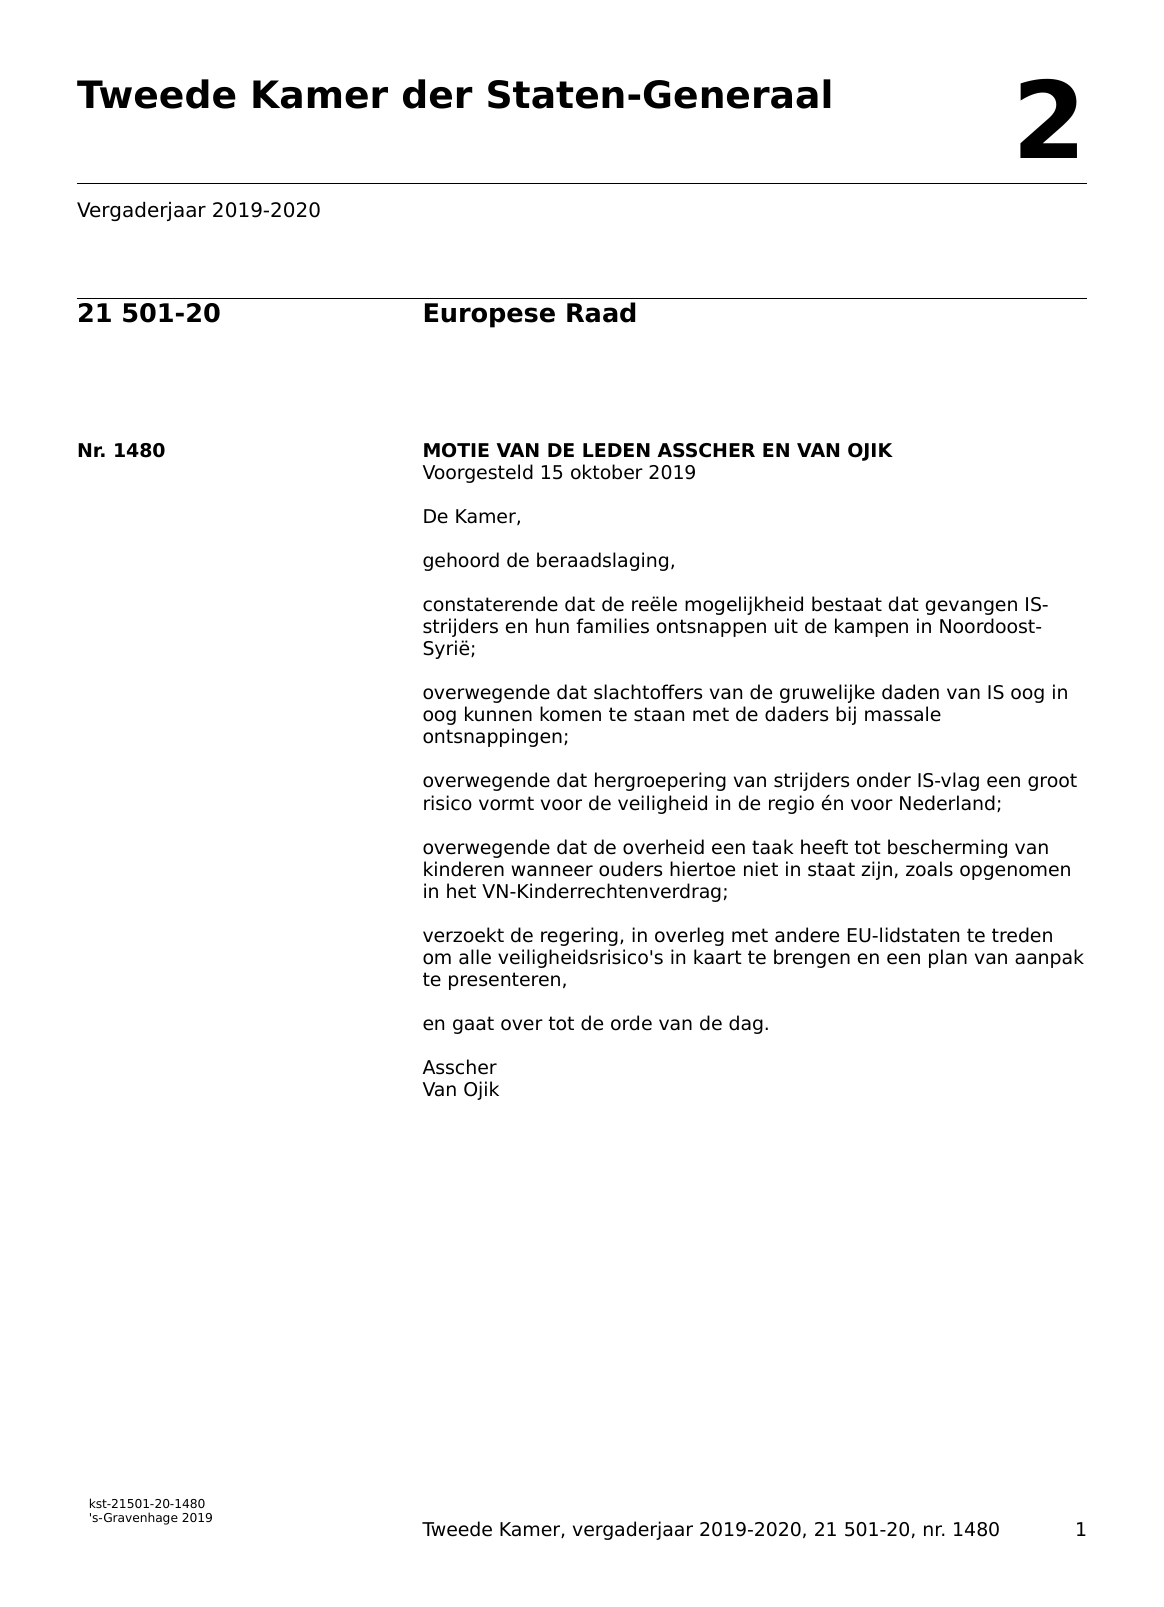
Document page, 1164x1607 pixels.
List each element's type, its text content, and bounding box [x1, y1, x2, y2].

text overwegende dat hergroepering van strijders onder IS-vlag een groot risico vormt voor de veiligheid in de regio én voor Nederland; [422, 770, 1087, 814]
text Asscher [422, 1057, 1087, 1079]
text constaterende dat de reële mogelijkheid bestaat dat gevangen IS-strijders en hun families ontsnappen uit de kampen in Noordoost-Syrië; [422, 594, 1087, 660]
text Van Ojik [422, 1079, 1087, 1101]
table_cell Vergaderjaar 2019-2020 [77, 184, 1087, 298]
text verzoekt de regering, in overleg met andere EU-lidstaten te treden om alle veiligheidsrisico's in kaart te brengen en een plan van aanpak te presenteren, [422, 925, 1087, 991]
subtitle Nr. 1480 MOTIE VAN DE LEDEN ASSCHER EN VAN OJIK [77, 440, 1087, 462]
table_header Tweede Kamer der Staten-Generaal [77, 59, 886, 183]
subtitle 21 501-20 Europese Raad [77, 299, 1087, 329]
text 's-Gravenhage 2019 [88, 1511, 323, 1525]
text De Kamer, [422, 506, 1087, 528]
text kst-21501-20-1480 [88, 1497, 323, 1511]
text overwegende dat slachtoffers van de gruwelijke daden van IS oog in oog kunnen komen te staan met de daders bij massale ontsnappingen; [422, 682, 1087, 748]
text en gaat over tot de orde van de dag. [422, 1013, 1087, 1035]
text Voorgesteld 15 oktober 2019 [422, 462, 1087, 484]
text gehoord de beraadslaging, [422, 550, 1087, 572]
table_header 2 [886, 59, 1087, 183]
text overwegende dat de overheid een taak heeft tot bescherming van kinderen wanneer ouders hiertoe niet in staat zijn, zoals opgenomen in het VN-Kinderrechtenverdrag; [422, 837, 1087, 902]
